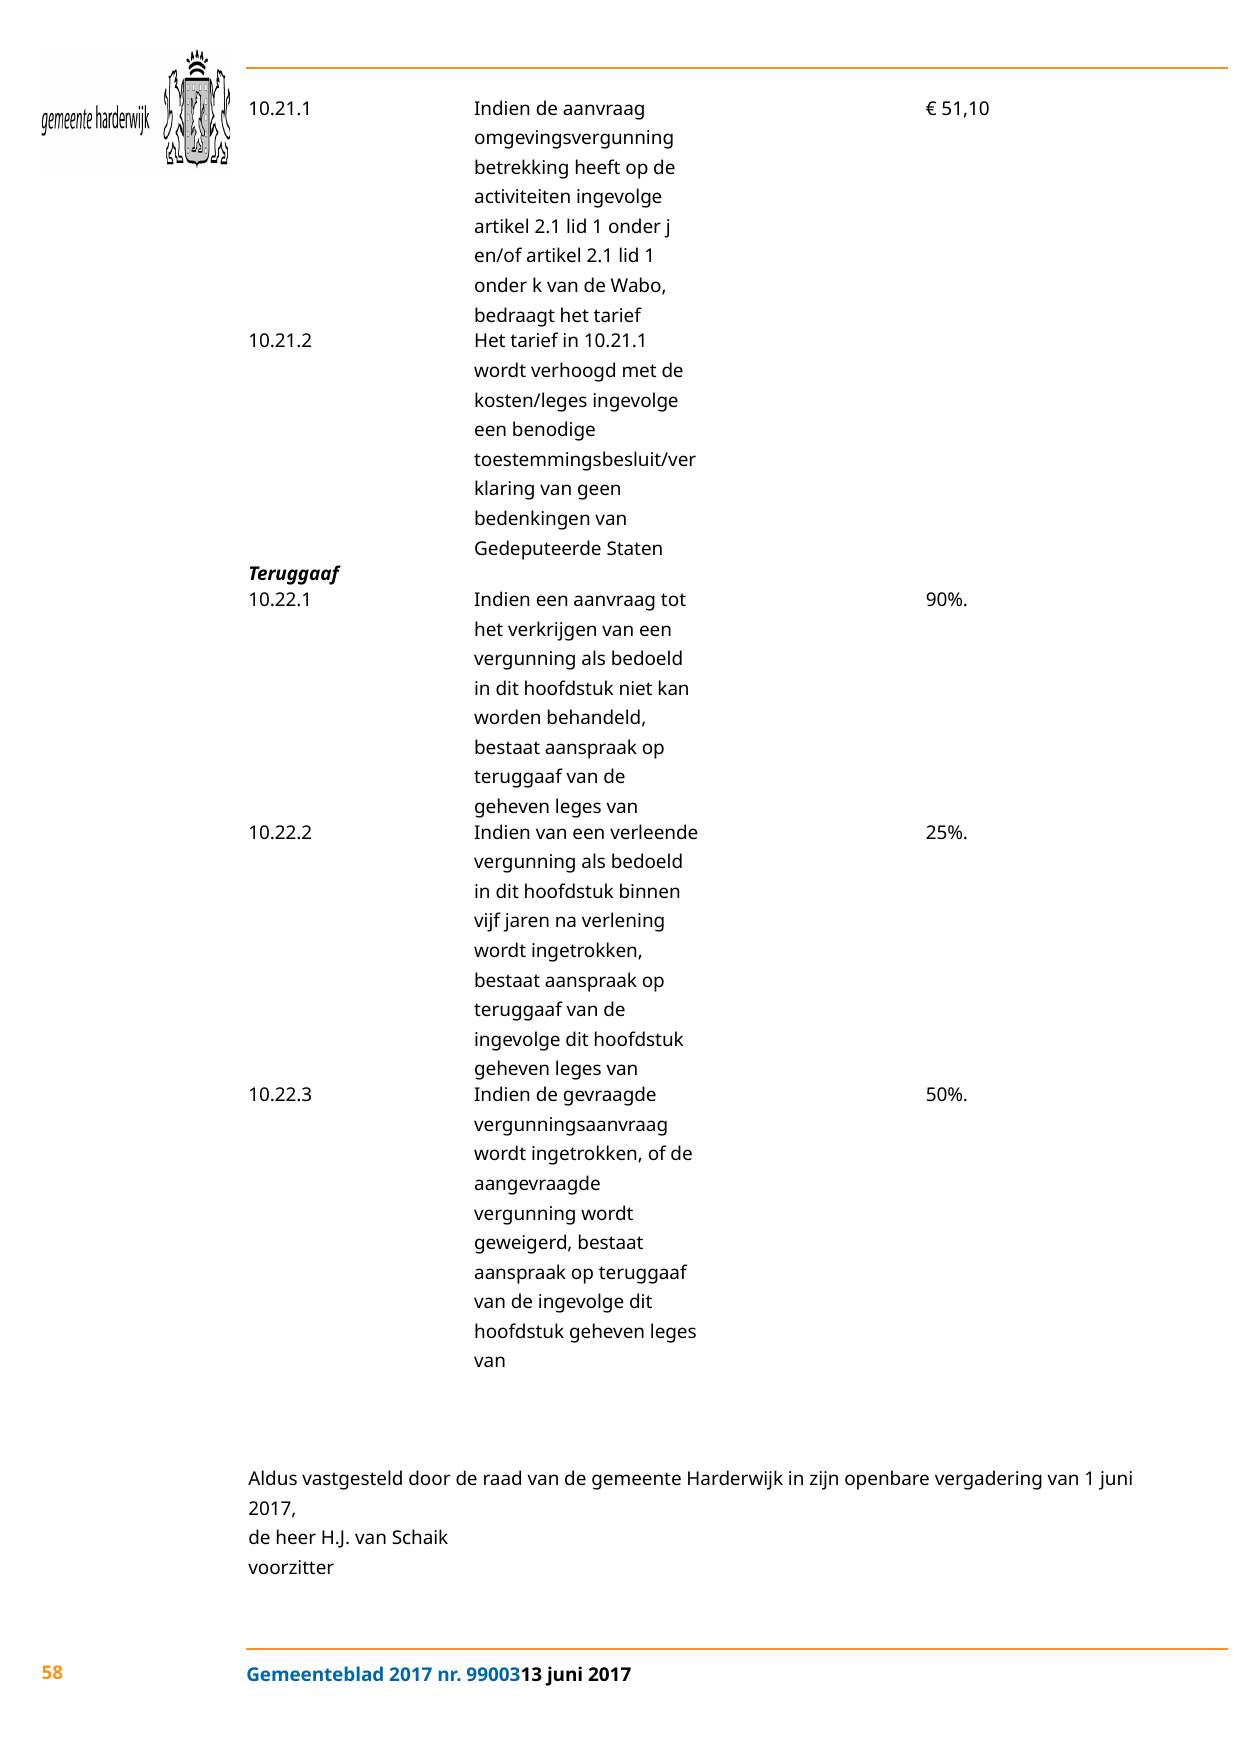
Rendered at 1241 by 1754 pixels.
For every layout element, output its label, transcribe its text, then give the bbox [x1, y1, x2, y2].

table_cell Indien de aanvraag omgevingsvergunning betrekking heeft op de activiteiten ingevolge artikel 2.1 lid 1 onder j en/of artikel 2.1 lid 1 onder k van de Wabo, bedraagt het tarief [474, 95, 700, 328]
text de heer H.J. van Schaik [248, 1524, 1152, 1550]
table_cell [926, 560, 1152, 586]
table_cell 10.22.1 [248, 586, 474, 819]
table_cell 10.22.2 [248, 819, 474, 1081]
table_cell [700, 1081, 926, 1373]
picture [41, 47, 231, 172]
table_cell [700, 328, 926, 560]
table_cell € 51,10 [926, 95, 1152, 328]
table_cell Indien de gevraagde vergunningsaanvraag wordt ingetrokken, of de aangevraagde vergunning wordt geweigerd, bestaat aanspraak op teruggaaf van de ingevolge dit hoofdstuk geheven leges van [474, 1081, 700, 1373]
table_cell [700, 586, 926, 819]
table_cell Het tarief in 10.21.1 wordt verhoogd met de kosten/leges ingevolge een benodige toestemmingsbesluit/verklaring van geen bedenkingen van Gedeputeerde Staten [474, 328, 700, 560]
text voorzitter [248, 1554, 1152, 1580]
table_cell 90%. [926, 586, 1152, 819]
table_cell Indien een aanvraag tot het verkrijgen van een vergunning als bedoeld in dit hoofdstuk niet kan worden behandeld, bestaat aanspraak op teruggaaf van de geheven leges van [474, 586, 700, 819]
table_cell [474, 560, 700, 586]
table_cell Indien van een verleende vergunning als bedoeld in dit hoofdstuk binnen vijf jaren na verlening wordt ingetrokken, bestaat aanspraak op teruggaaf van de ingevolge dit hoofdstuk geheven leges van [474, 819, 700, 1081]
table_cell 10.21.2 [248, 328, 474, 560]
table_cell [700, 560, 926, 586]
table_cell [700, 95, 926, 328]
table_cell Teruggaaf [248, 560, 474, 586]
table_cell 25%. [926, 819, 1152, 1081]
table_cell 10.22.3 [248, 1081, 474, 1373]
table_cell [926, 328, 1152, 560]
table_cell 50%. [926, 1081, 1152, 1373]
table_cell [700, 819, 926, 1081]
table_cell 10.21.1 [248, 95, 474, 328]
text Aldus vastgesteld door de raad van de gemeente Harderwijk in zijn openbare vergadering van 1 juni 2017, [248, 1465, 1152, 1521]
